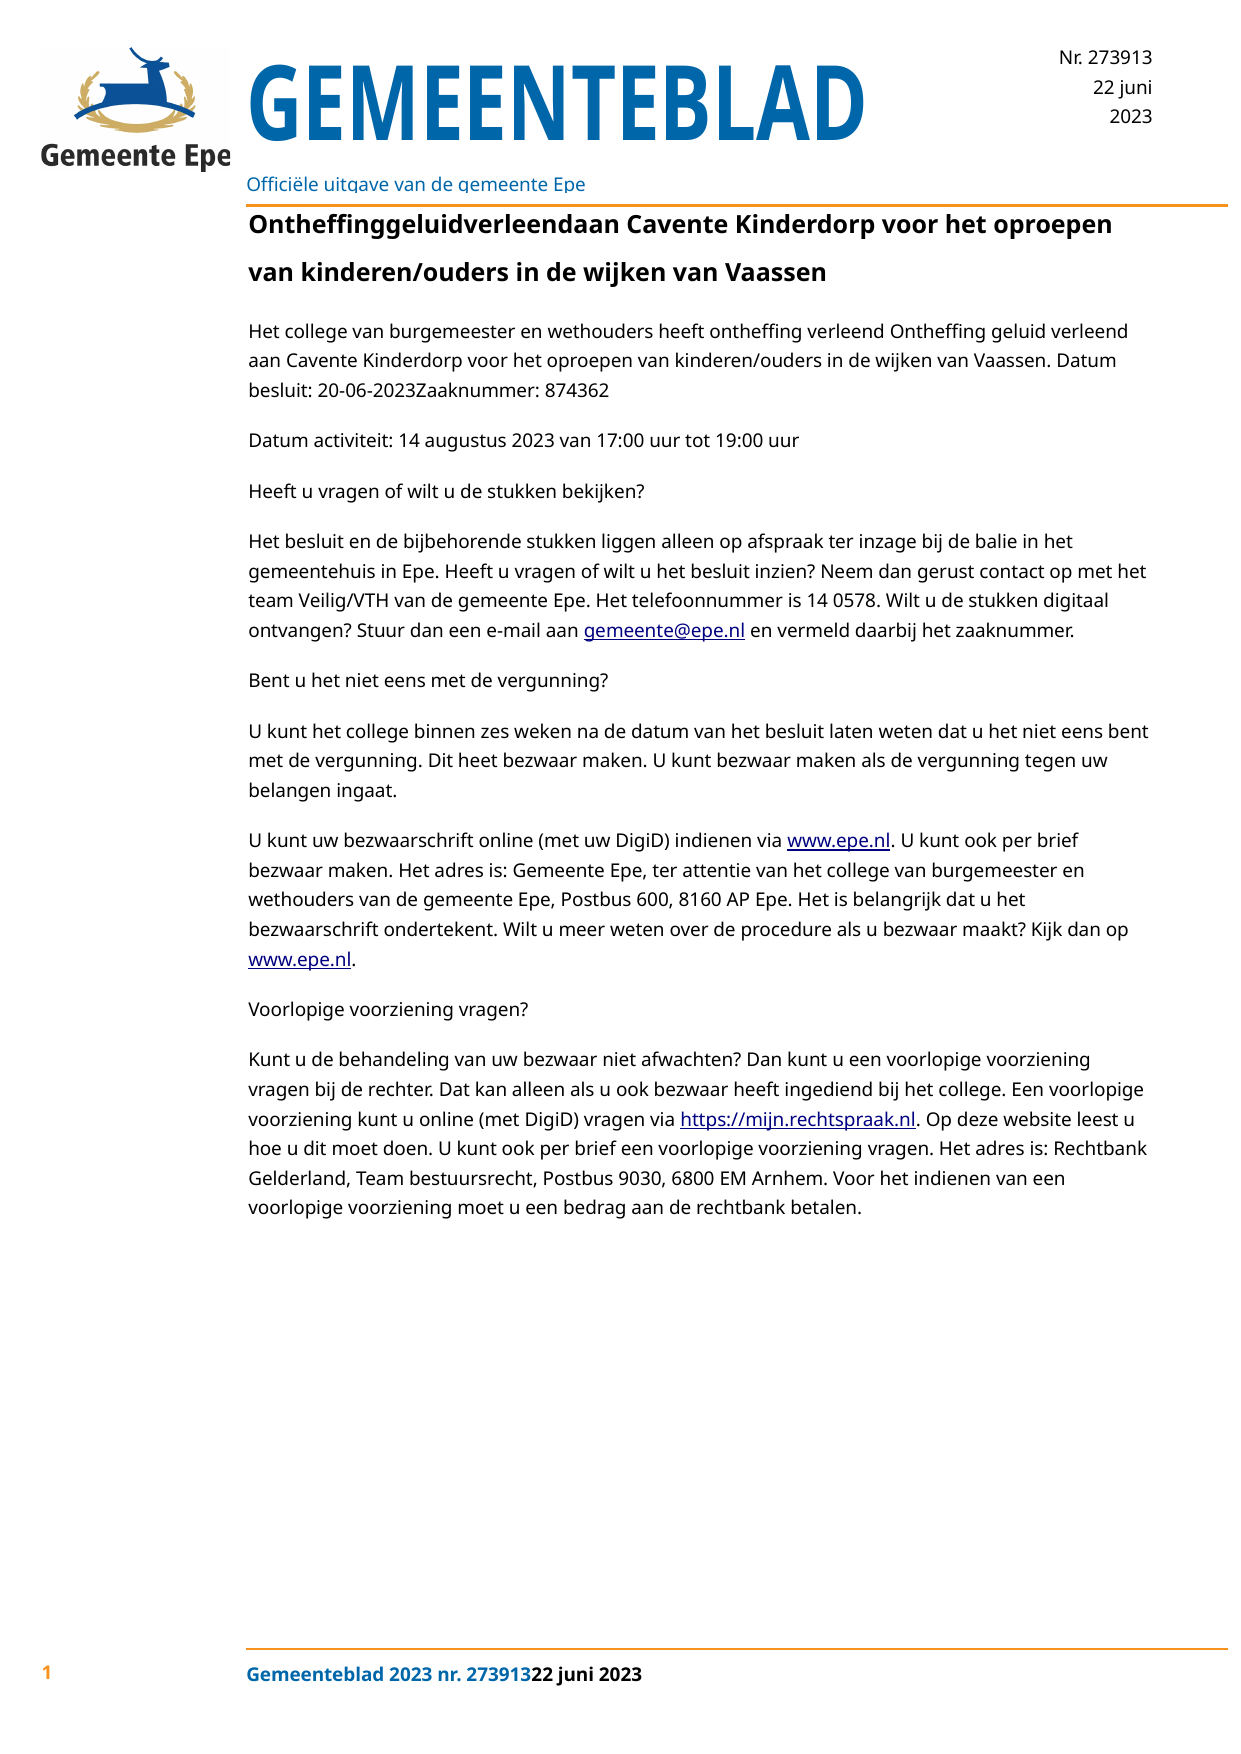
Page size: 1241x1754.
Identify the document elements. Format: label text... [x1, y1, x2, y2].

text Het college van burgemeester en wethouders heeft ontheffing verleend Ontheffing geluid verleend aan Cavente Kinderdorp voor het oproepen van kinderen/ouders in de wijken van Vaassen. Datum besluit: 20-06-2023Zaaknummer: 874362 [248, 318, 1152, 403]
text U kunt uw bezwaarschrift online (met uw DigiD) indienen via www.epe.nl. U kunt ook per brief bezwaar maken. Het adres is: Gemeente Epe, ter attentie van het college van burgemeester en wethouders van de gemeente Epe, Postbus 600, 8160 AP Epe. Het is belangrijk dat u het bezwaarschrift ondertekent. Wilt u meer weten over de procedure als u bezwaar maakt? Kijk dan op www.epe.nl. [248, 827, 1152, 972]
text Voorlopige voorziening vragen? [248, 996, 1152, 1022]
text U kunt het college binnen zes weken na de datum van het besluit laten weten dat u het niet eens bent met de vergunning. Dit heet bezwaar maken. U kunt bezwaar maken als de vergunning tegen uw belangen ingaat. [248, 718, 1152, 803]
text Kunt u de behandeling van uw bezwaar niet afwachten? Dan kunt u een voorlopige voorziening vragen bij de rechter. Dat kan alleen als u ook bezwaar heeft ingediend bij het college. Een voorlopige voorziening kunt u online (met DigiD) vragen via https://mijn.rechtspraak.nl. Op deze website leest u hoe u dit moet doen. U kunt ook per brief een voorlopige voorziening vragen. Het adres is: Rechtbank Gelderland, Team bestuursrecht, Postbus 9030, 6800 EM Arnhem. Voor het indienen van een voorlopige voorziening moet u een bedrag aan de rechtbank betalen. [248, 1047, 1152, 1220]
text Heeft u vragen of wilt u de stukken bekijken? [248, 478, 1152, 504]
text Datum activiteit: 14 augustus 2023 van 17:00 uur tot 19:00 uur [248, 427, 1152, 453]
picture [41, 47, 231, 172]
text Het besluit en de bijbehorende stukken liggen alleen op afspraak ter inzage bij de balie in het gemeentehuis in Epe. Heeft u vragen of wilt u het besluit inzien? Neem dan gerust contact op met het team Veilig/VTH van de gemeente Epe. Het telefoonnummer is 14 0578. Wilt u de stukken digitaal ontvangen? Stuur dan een e-mail aan gemeente@epe.nl en vermeld daarbij het zaaknummer. [248, 528, 1152, 643]
text Bent u het niet eens met de vergunning? [248, 667, 1152, 693]
text Ontheffinggeluidverleendaan Cavente Kinderdorp voor het oproepen van kinderen/ouders in de wijken van Vaassen [248, 207, 1152, 288]
